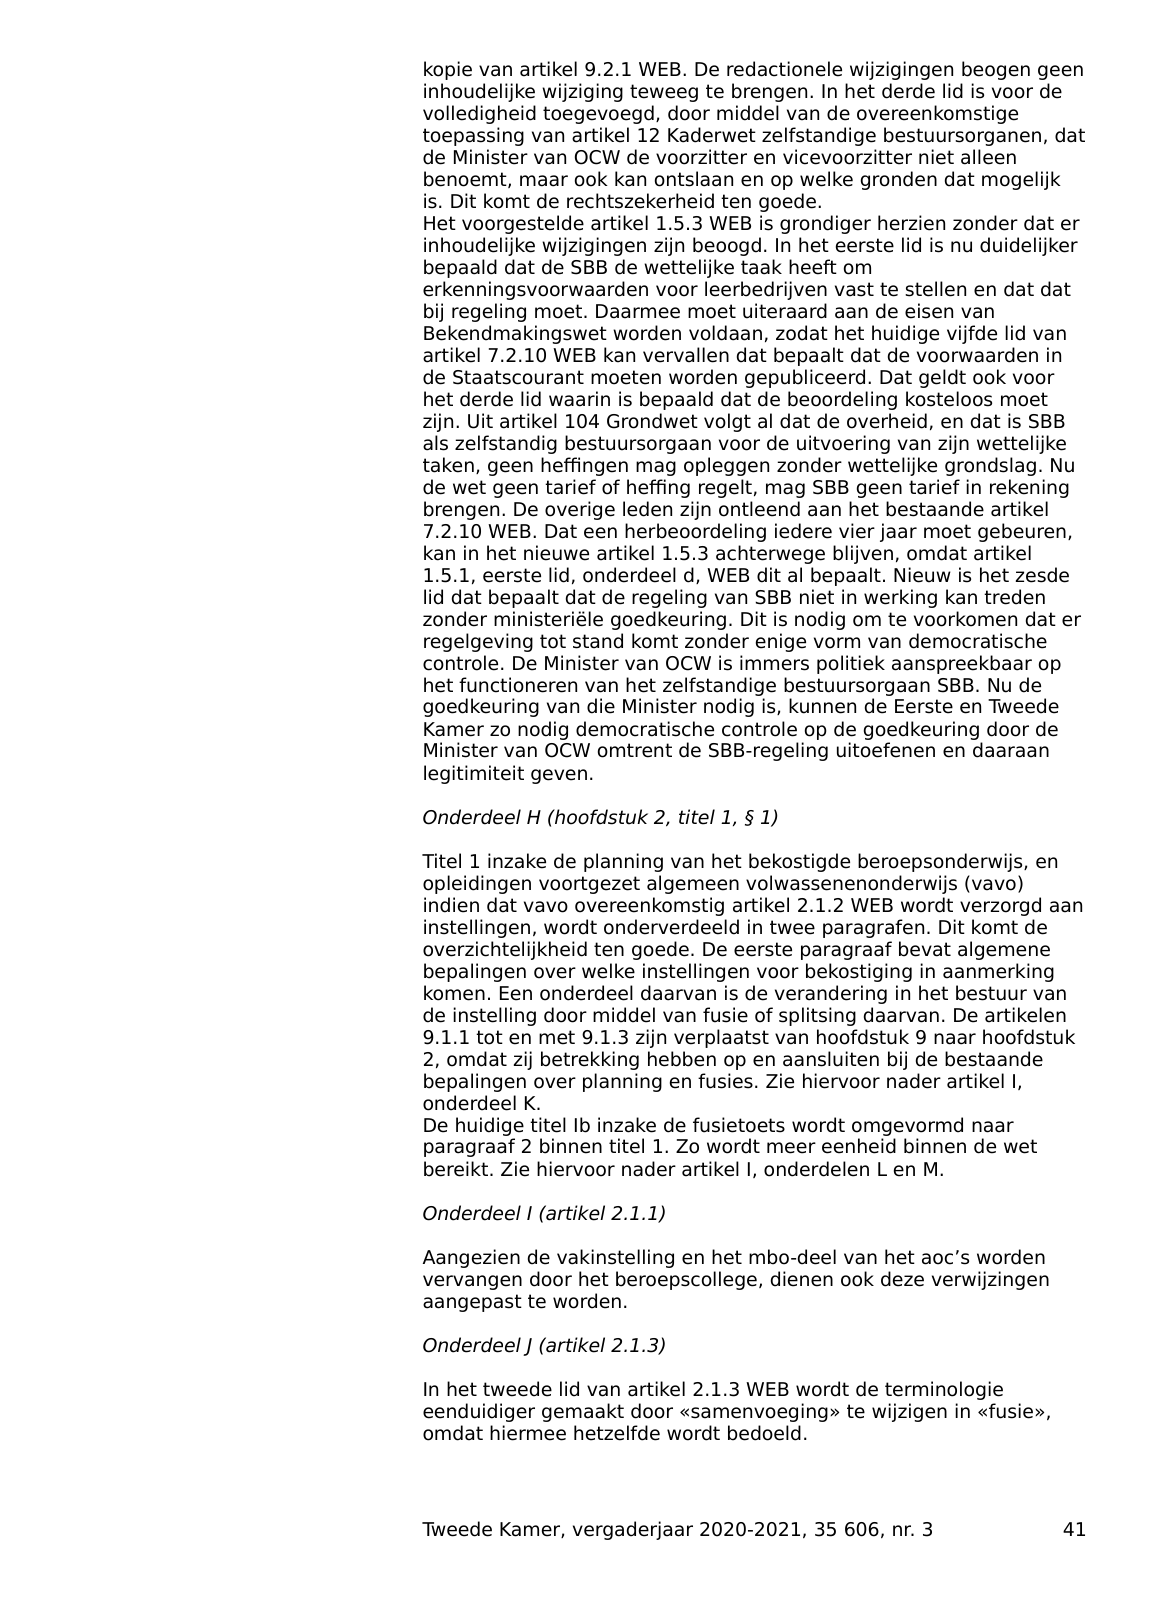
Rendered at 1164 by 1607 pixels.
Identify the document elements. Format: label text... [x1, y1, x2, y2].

text kopie van artikel 9.2.1 WEB. De redactionele wijzigingen beogen geen inhoudelijke wijziging teweeg te brengen. In het derde lid is voor de volledigheid toegevoegd, door middel van de overeenkomstige toepassing van artikel 12 Kaderwet zelfstandige bestuursorganen, dat de Minister van OCW de voorzitter en vicevoorzitter niet alleen benoemt, maar ook kan ontslaan en op welke gronden dat mogelijk is. Dit komt de rechtszekerheid ten goede. [422, 59, 1087, 213]
text Aangezien de vakinstelling en het mbo-deel van het aoc’s worden vervangen door het beroepscollege, dienen ook deze verwijzingen aangepast te worden. [422, 1247, 1087, 1313]
subtitle Onderdeel I (artikel 2.1.1) [422, 1203, 1087, 1224]
text De huidige titel Ib inzake de fusietoets wordt omgevormd naar paragraaf 2 binnen titel 1. Zo wordt meer eenheid binnen de wet bereikt. Zie hiervoor nader artikel I, onderdelen L en M. [422, 1114, 1087, 1180]
subtitle Onderdeel J (artikel 2.1.3) [422, 1335, 1087, 1357]
text Het voorgestelde artikel 1.5.3 WEB is grondiger herzien zonder dat er inhoudelijke wijzigingen zijn beoogd. In het eerste lid is nu duidelijker bepaald dat de SBB de wettelijke taak heeft om erkenningsvoorwaarden voor leerbedrijven vast te stellen en dat dat bij regeling moet. Daarmee moet uiteraard aan de eisen van Bekendmakingswet worden voldaan, zodat het huidige vijfde lid van artikel 7.2.10 WEB kan vervallen dat bepaalt dat de voorwaarden in de Staatscourant moeten worden gepubliceerd. Dat geldt ook voor het derde lid waarin is bepaald dat de beoordeling kosteloos moet zijn. Uit artikel 104 Grondwet volgt al dat de overheid, en dat is SBB als zelfstandig bestuursorgaan voor de uitvoering van zijn wettelijke taken, geen heffingen mag opleggen zonder wettelijke grondslag. Nu de wet geen tarief of heffing regelt, mag SBB geen tarief in rekening brengen. De overige leden zijn ontleend aan het bestaande artikel 7.2.10 WEB. Dat een herbeoordeling iedere vier jaar moet gebeuren, kan in het nieuwe artikel 1.5.3 achterwege blijven, omdat artikel 1.5.1, eerste lid, onderdeel d, WEB dit al bepaalt. Nieuw is het zesde lid dat bepaalt dat de regeling van SBB niet in werking kan treden zonder ministeriële goedkeuring. Dit is nodig om te voorkomen dat er regelgeving tot stand komt zonder enige vorm van democratische controle. De Minister van OCW is immers politiek aanspreekbaar op het functioneren van het zelfstandige bestuursorgaan SBB. Nu de goedkeuring van die Minister nodig is, kunnen de Eerste en Tweede Kamer zo nodig democratische controle op de goedkeuring door de Minister van OCW omtrent de SBB-regeling uitoefenen en daaraan legitimiteit geven. [422, 213, 1087, 784]
text In het tweede lid van artikel 2.1.3 WEB wordt de terminologie eenduidiger gemaakt door «samenvoeging» te wijzigen in «fusie», omdat hiermee hetzelfde wordt bedoeld. [422, 1379, 1087, 1445]
subtitle Onderdeel H (hoofdstuk 2, titel 1, § 1) [422, 807, 1087, 828]
text Titel 1 inzake de planning van het bekostigde beroepsonderwijs, en opleidingen voortgezet algemeen volwassenenonderwijs (vavo) indien dat vavo overeenkomstig artikel 2.1.2 WEB wordt verzorgd aan instellingen, wordt onderverdeeld in twee paragrafen. Dit komt de overzichtelijkheid ten goede. De eerste paragraaf bevat algemene bepalingen over welke instellingen voor bekostiging in aanmerking komen. Een onderdeel daarvan is de verandering in het bestuur van de instelling door middel van fusie of splitsing daarvan. De artikelen 9.1.1 tot en met 9.1.3 zijn verplaatst van hoofdstuk 9 naar hoofdstuk 2, omdat zij betrekking hebben op en aansluiten bij de bestaande bepalingen over planning en fusies. Zie hiervoor nader artikel I, onderdeel K. [422, 851, 1087, 1114]
